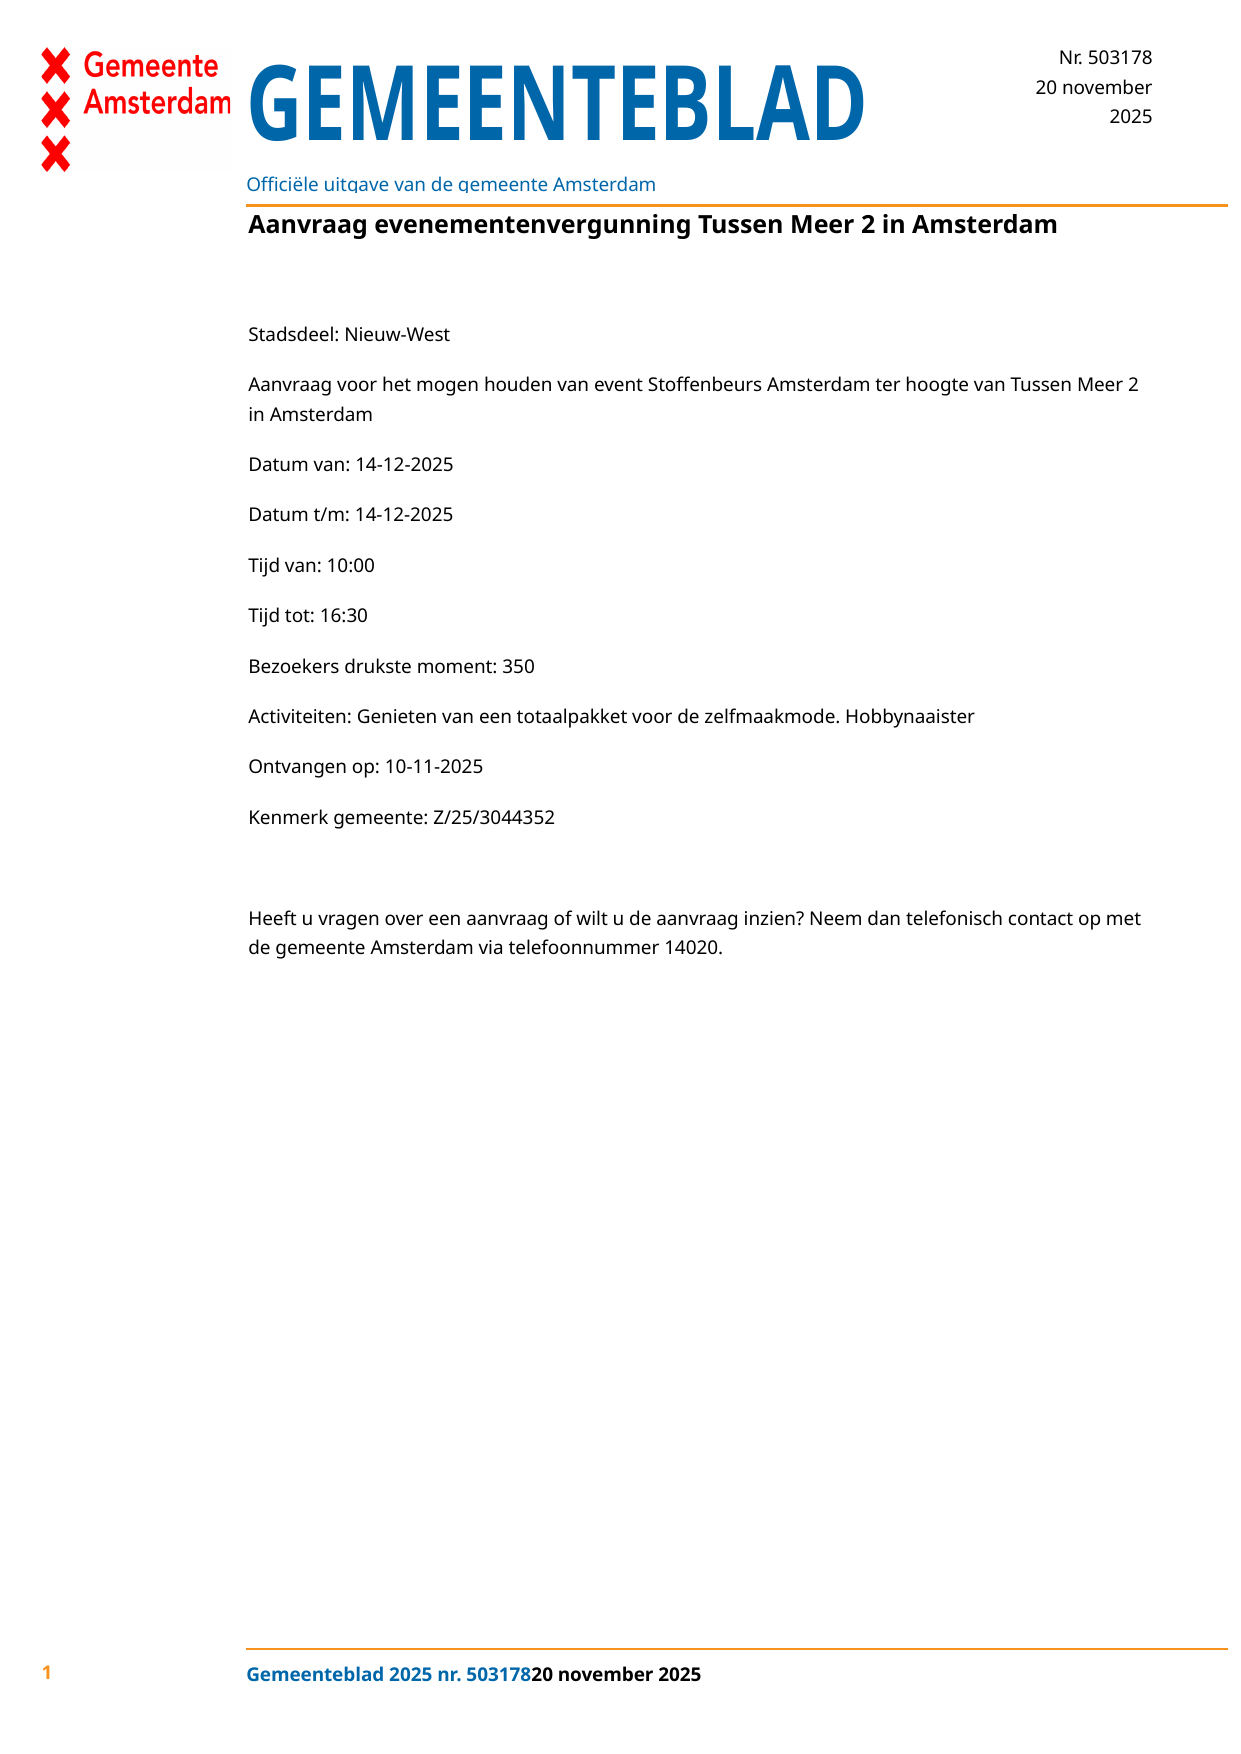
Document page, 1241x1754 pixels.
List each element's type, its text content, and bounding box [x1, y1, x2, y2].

text Ontvangen op: 10-11-2025 [248, 754, 1152, 779]
text Datum t/m: 14-12-2025 [248, 502, 1152, 527]
text Heeft u vragen over een aanvraag of wilt u de aanvraag inzien? Neem dan telefonisch contact op met de gemeente Amsterdam via telefoonnummer 14020. [248, 905, 1152, 960]
text Datum van: 14-12-2025 [248, 451, 1152, 477]
text Kenmerk gemeente: Z/25/3044352 [248, 804, 1152, 830]
text Aanvraag voor het mogen houden van event Stoffenbeurs Amsterdam ter hoogte van Tussen Meer 2 in Amsterdam [248, 371, 1152, 426]
text Tijd van: 10:00 [248, 552, 1152, 578]
text Activiteiten: Genieten van een totaalpakket voor de zelfmaakmode. Hobbynaaister [248, 703, 1152, 729]
picture [41, 47, 231, 172]
text Aanvraag evenementenvergunning Tussen Meer 2 in Amsterdam [248, 207, 1152, 241]
text Stadsdeel: Nieuw-West [248, 321, 1152, 346]
text Tijd tot: 16:30 [248, 602, 1152, 628]
text Bezoekers drukste moment: 350 [248, 653, 1152, 678]
